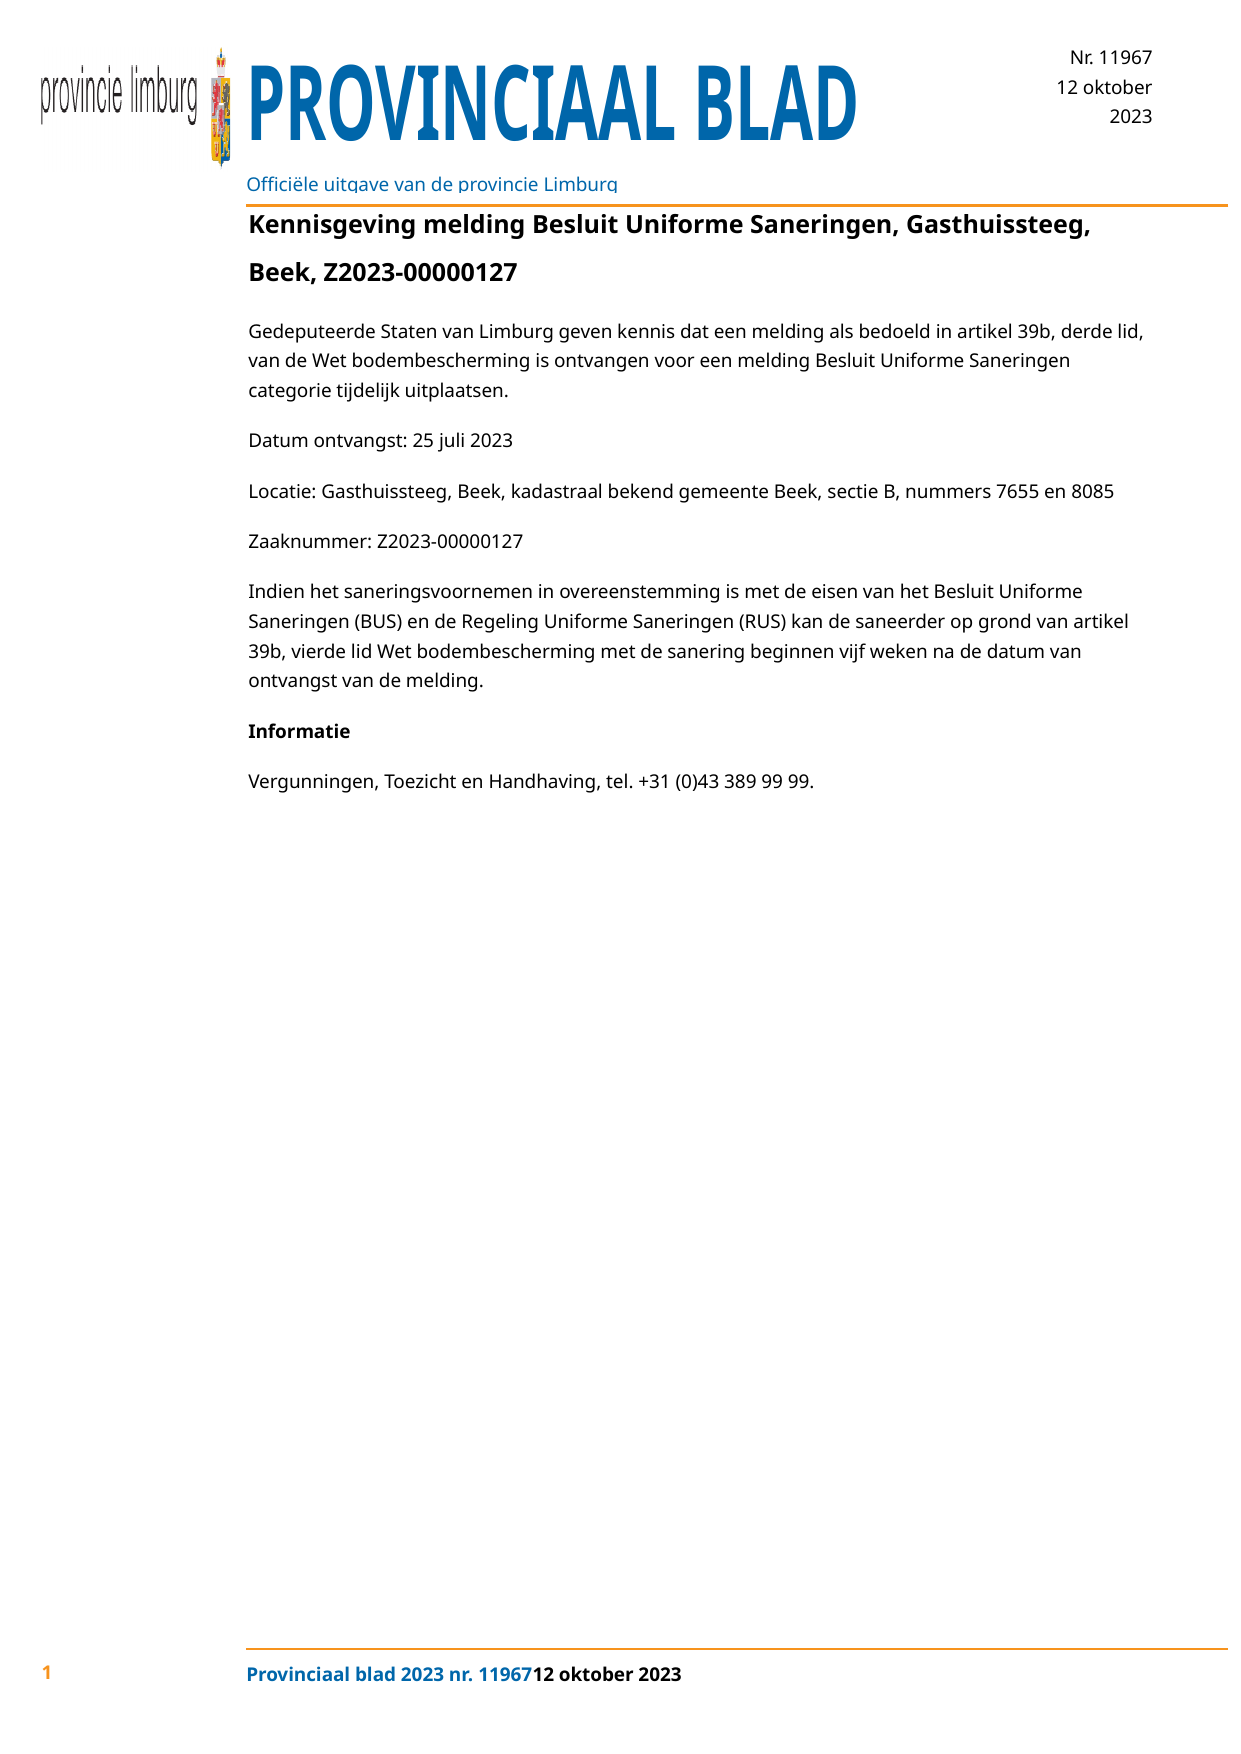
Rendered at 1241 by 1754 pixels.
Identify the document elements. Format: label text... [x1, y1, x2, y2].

text Kennisgeving melding Besluit Uniforme Saneringen, Gasthuissteeg, Beek, Z2023-00000127 [248, 207, 1152, 288]
text Informatie [248, 718, 1152, 744]
picture [41, 47, 231, 172]
text Locatie: Gasthuissteeg, Beek, kadastraal bekend gemeente Beek, sectie B, nummers 7655 en 8085 [248, 478, 1152, 504]
text Zaaknummer: Z2023-00000127 [248, 528, 1152, 554]
text Datum ontvangst: 25 juli 2023 [248, 427, 1152, 453]
text Vergunningen, Toezicht en Handhaving, tel. +31 (0)43 389 99 99. [248, 768, 1152, 794]
text Gedeputeerde Staten van Limburg geven kennis dat een melding als bedoeld in artikel 39b, derde lid, van de Wet bodembescherming is ontvangen voor een melding Besluit Uniforme Saneringen categorie tijdelijk uitplaatsen. [248, 318, 1152, 403]
text Indien het saneringsvoornemen in overeenstemming is met de eisen van het Besluit Uniforme Saneringen (BUS) en de Regeling Uniforme Saneringen (RUS) kan de saneerder op grond van artikel 39b, vierde lid Wet bodembescherming met de sanering beginnen vijf weken na de datum van ontvangst van de melding. [248, 579, 1152, 693]
